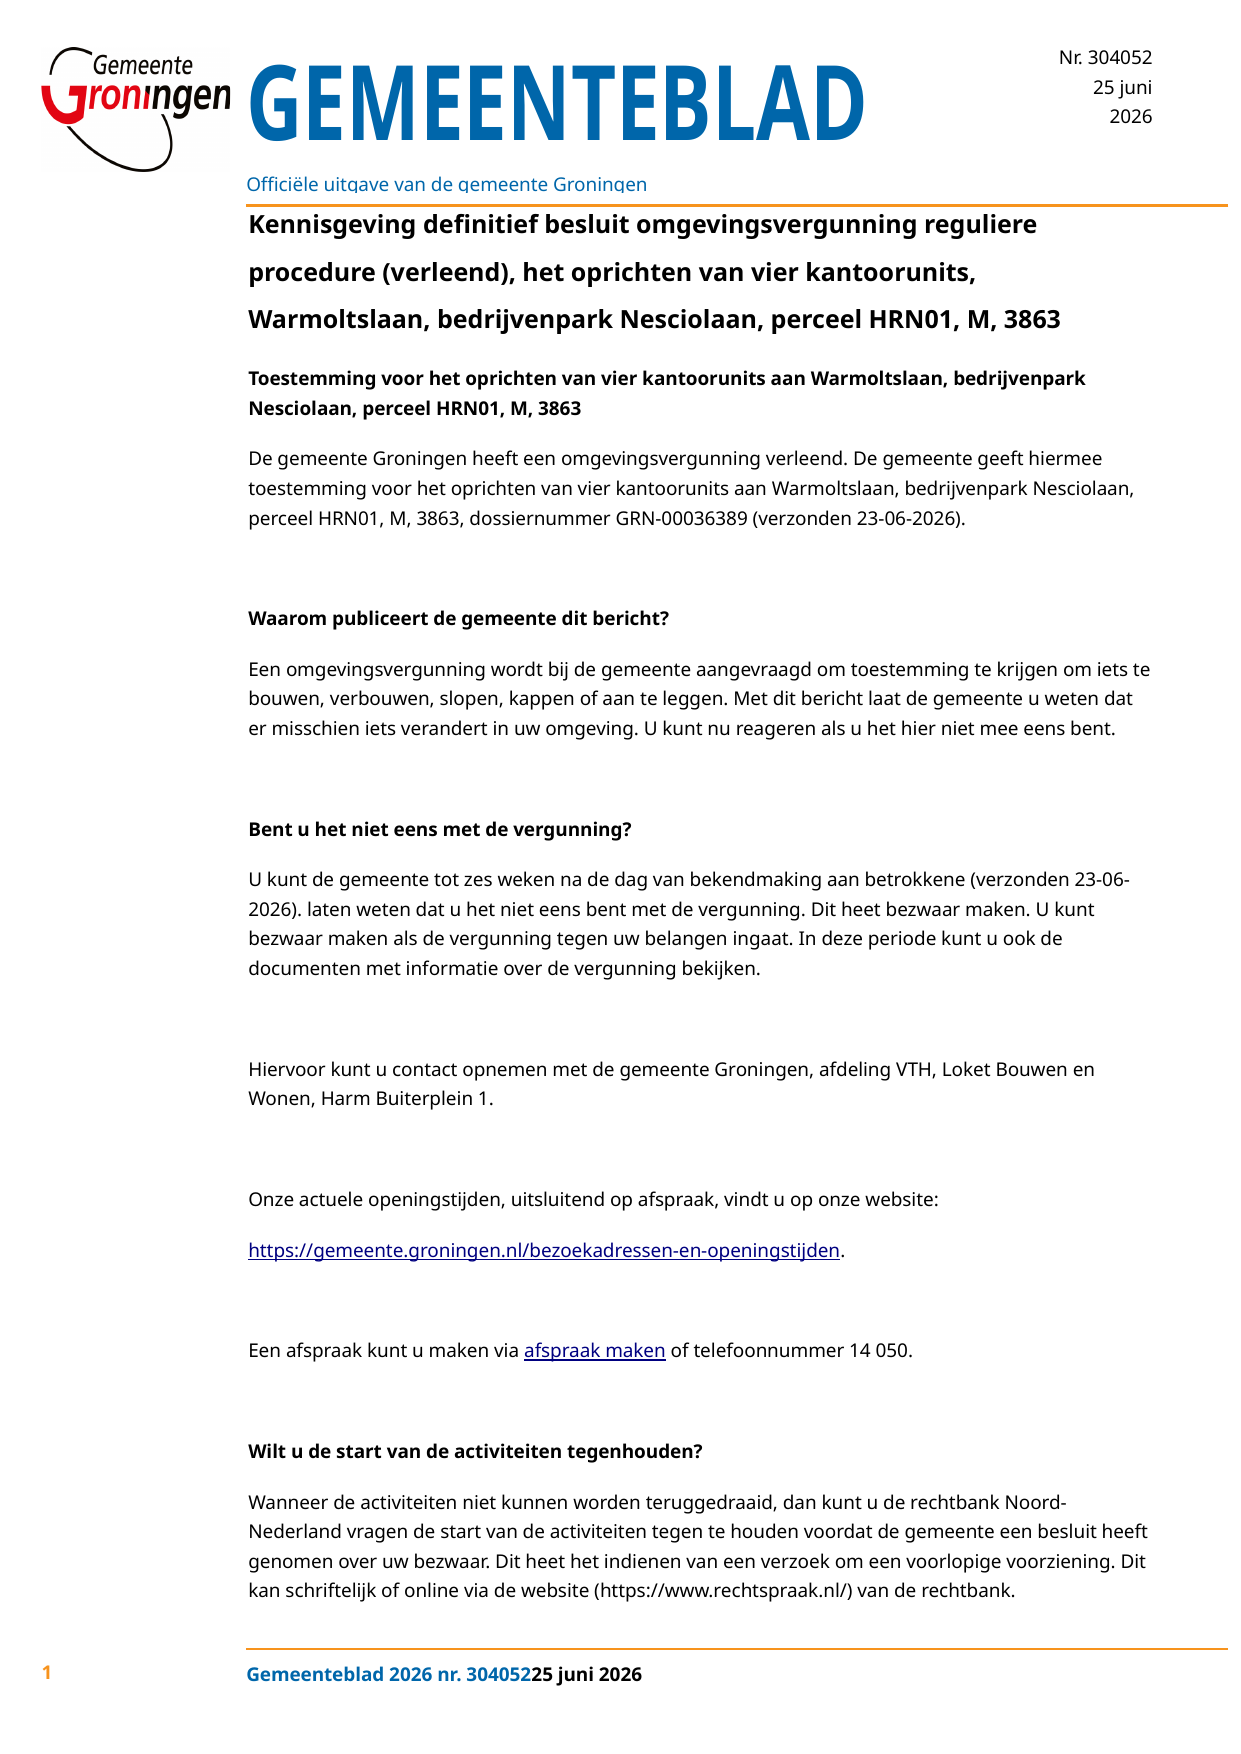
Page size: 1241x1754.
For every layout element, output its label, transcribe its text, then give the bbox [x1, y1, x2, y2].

text Wanneer de activiteiten niet kunnen worden teruggedraaid, dan kunt u de rechtbank Noord-Nederland vragen de start van de activiteiten tegen te houden voordat de gemeente een besluit heeft genomen over uw bezwaar. Dit heet het indienen van een verzoek om een voorlopige voorziening. Dit kan schriftelijk of online via de website (https://www.rechtspraak.nl/) van de rechtbank. [248, 1489, 1152, 1603]
text Toestemming voor het oprichten van vier kantoorunits aan Warmoltslaan, bedrijvenpark Nesciolaan, perceel HRN01, M, 3863 [248, 366, 1152, 421]
text Waarom publiceert de gemeente dit bericht? [248, 606, 1152, 631]
text Onze actuele openingstijden, uitsluitend op afspraak, vindt u op onze website: [248, 1186, 1152, 1212]
text Een afspraak kunt u maken via afspraak maken of telefoonnummer 14 050. [248, 1338, 1152, 1363]
text De gemeente Groningen heeft een omgevingsvergunning verleend. De gemeente geeft hiermee toestemming voor het oprichten van vier kantoorunits aan Warmoltslaan, bedrijvenpark Nesciolaan, perceel HRN01, M, 3863, dossiernummer GRN-00036389 (verzonden 23-06-2026). [248, 446, 1152, 530]
text https://gemeente.groningen.nl/bezoekadressen-en-openingstijden. [248, 1237, 1152, 1262]
text Wilt u de start van de activiteiten tegenhouden? [248, 1438, 1152, 1464]
text Bent u het niet eens met de vergunning? [248, 816, 1152, 842]
text Kennisgeving definitief besluit omgevingsvergunning reguliere procedure (verleend), het oprichten van vier kantoorunits, Warmoltslaan, bedrijvenpark Nesciolaan, perceel HRN01, M, 3863 [248, 207, 1152, 336]
picture [41, 47, 231, 172]
text Hiervoor kunt u contact opnemen met de gemeente Groningen, afdeling VTH, Loket Bouwen en Wonen, Harm Buiterplein 1. [248, 1056, 1152, 1111]
text U kunt de gemeente tot zes weken na de dag van bekendmaking aan betrokkene (verzonden 23-06-2026). laten weten dat u het niet eens bent met de vergunning. Dit heet bezwaar maken. U kunt bezwaar maken als de vergunning tegen uw belangen ingaat. In deze periode kunt u ook de documenten met informatie over de vergunning bekijken. [248, 866, 1152, 981]
text Een omgevingsvergunning wordt bij de gemeente aangevraagd om toestemming te krijgen om iets te bouwen, verbouwen, slopen, kappen of aan te leggen. Met dit bericht laat de gemeente u weten dat er misschien iets verandert in uw omgeving. U kunt nu reageren als u het hier niet mee eens bent. [248, 656, 1152, 741]
